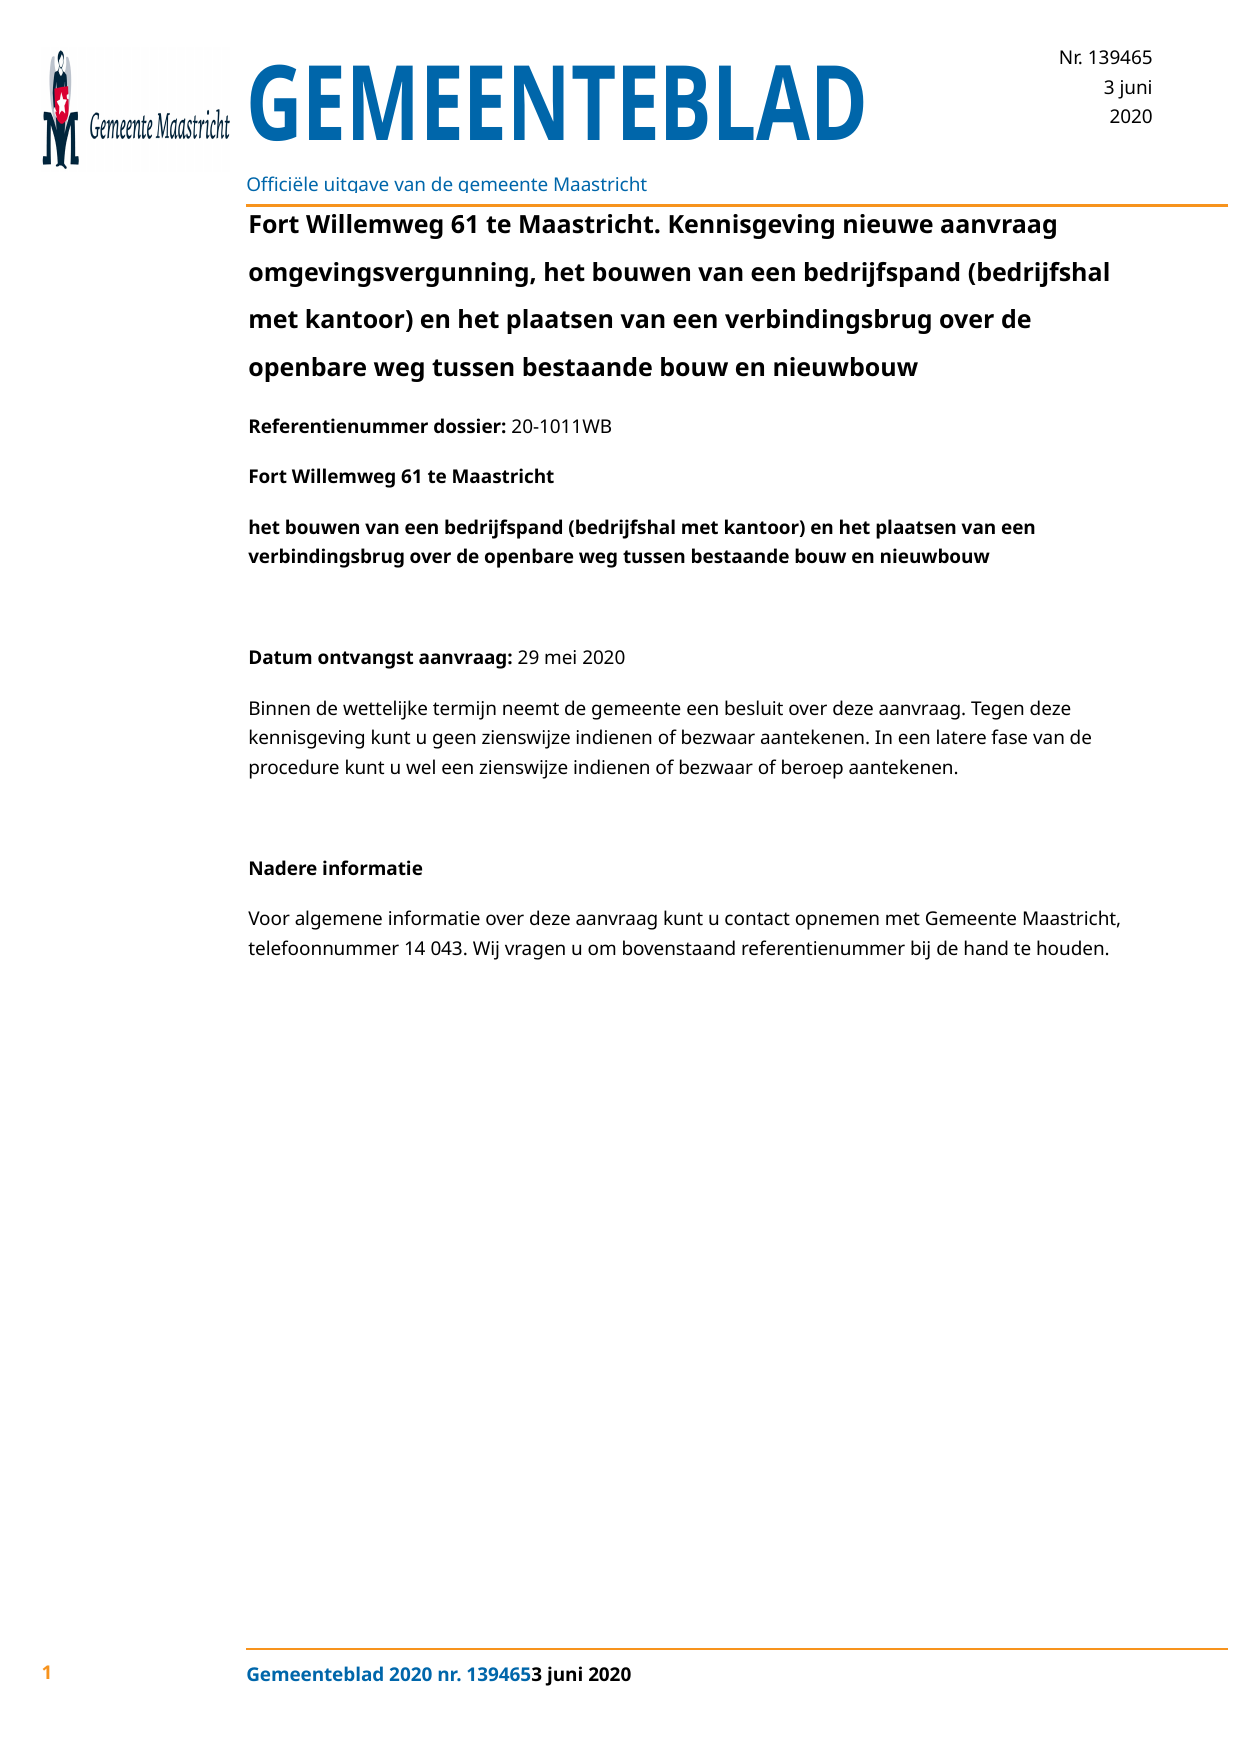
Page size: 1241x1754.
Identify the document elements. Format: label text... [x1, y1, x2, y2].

text Fort Willemweg 61 te Maastricht [248, 463, 1152, 489]
text Fort Willemweg 61 te Maastricht. Kennisgeving nieuwe aanvraag omgevingsvergunning, het bouwen van een bedrijfspand (bedrijfshal met kantoor) en het plaatsen van een verbindingsbrug over de openbare weg tussen bestaande bouw en nieuwbouw [248, 207, 1152, 384]
text Binnen de wettelijke termijn neemt de gemeente een besluit over deze aanvraag. Tegen deze kennisgeving kunt u geen zienswijze indienen of bezwaar aantekenen. In een latere fase van de procedure kunt u wel een zienswijze indienen of bezwaar of beroep aantekenen. [248, 695, 1152, 780]
picture [41, 47, 231, 172]
text Referentienummer dossier: 20-1011WB [248, 413, 1152, 439]
text Datum ontvangst aanvraag: 29 mei 2020 [248, 644, 1152, 670]
text het bouwen van een bedrijfspand (bedrijfshal met kantoor) en het plaatsen van een verbindingsbrug over de openbare weg tussen bestaande bouw en nieuwbouw [248, 514, 1152, 569]
text Voor algemene informatie over deze aanvraag kunt u contact opnemen met Gemeente Maastricht, telefoonnummer 14 043. Wij vragen u om bovenstaand referentienummer bij de hand te houden. [248, 905, 1152, 961]
text Nadere informatie [248, 855, 1152, 881]
